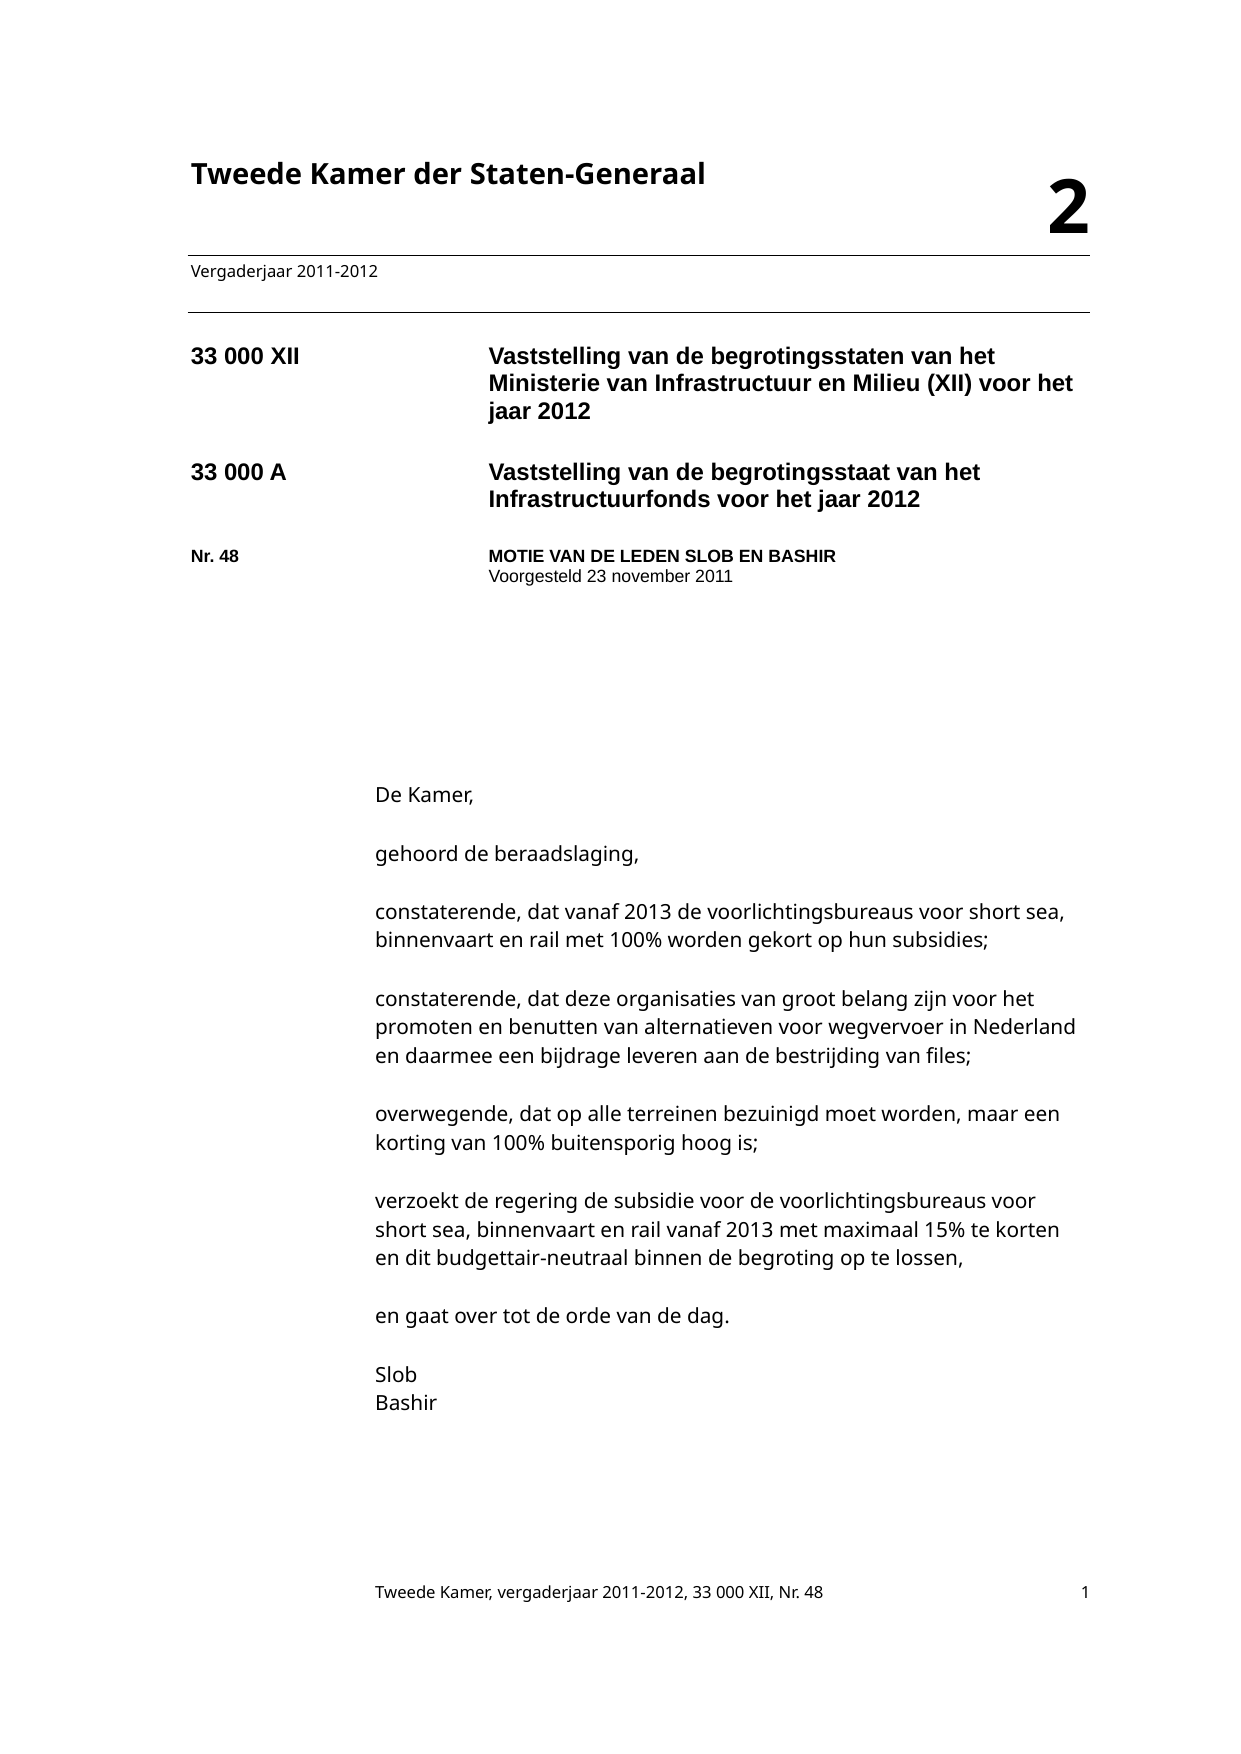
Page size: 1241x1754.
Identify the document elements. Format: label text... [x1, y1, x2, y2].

table_header Tweede Kamer der Staten-Generaal [188, 150, 909, 255]
table_cell Vaststelling van de begrotingsstaat van het Infrastructuurfonds voor het jaar 2012 [485, 455, 1090, 543]
table_cell 33 000 XII [188, 339, 485, 454]
text Bashir [375, 1388, 1090, 1417]
text constaterende, dat vanaf 2013 de voorlichtingsbureaus voor short sea, binnenvaart en rail met 100% worden gekort op hun subsidies; [375, 897, 1090, 954]
table_cell Nr. 48 [188, 543, 485, 662]
table_cell 33 000 A [188, 455, 485, 543]
table_cell Vergaderjaar 2011-2012 [188, 256, 485, 312]
table_cell [188, 313, 485, 339]
table_cell [485, 256, 1090, 312]
text gehoord de beraadslaging, [375, 839, 1090, 867]
text De Kamer, [375, 780, 1090, 809]
text constaterende, dat deze organisaties van groot belang zijn voor het promoten en benutten van alternatieven voor wegvervoer in Nederland en daarmee een bijdrage leveren aan de bestrijding van files; [375, 984, 1090, 1069]
table_cell [485, 313, 1090, 339]
table_cell MOTIE VAN DE LEDEN SLOB EN BASHIR Voorgesteld 23 november 2011 [485, 543, 1090, 662]
table_cell Vaststelling van de begrotingsstaten van het Ministerie van Infrastructuur en Milieu (XII) voor het jaar 2012 [485, 339, 1090, 454]
text overwegende, dat op alle terreinen bezuinigd moet worden, maar een korting van 100% buitensporig hoog is; [375, 1099, 1090, 1156]
text verzoekt de regering de subsidie voor de voorlichtingsbureaus voor short sea, binnenvaart en rail vanaf 2013 met maximaal 15% te korten en dit budgettair-neutraal binnen de begroting op te lossen, [375, 1186, 1090, 1272]
text Slob [375, 1360, 1090, 1388]
text en gaat over tot de orde van de dag. [375, 1302, 1090, 1330]
table_header 2 [910, 150, 1090, 255]
